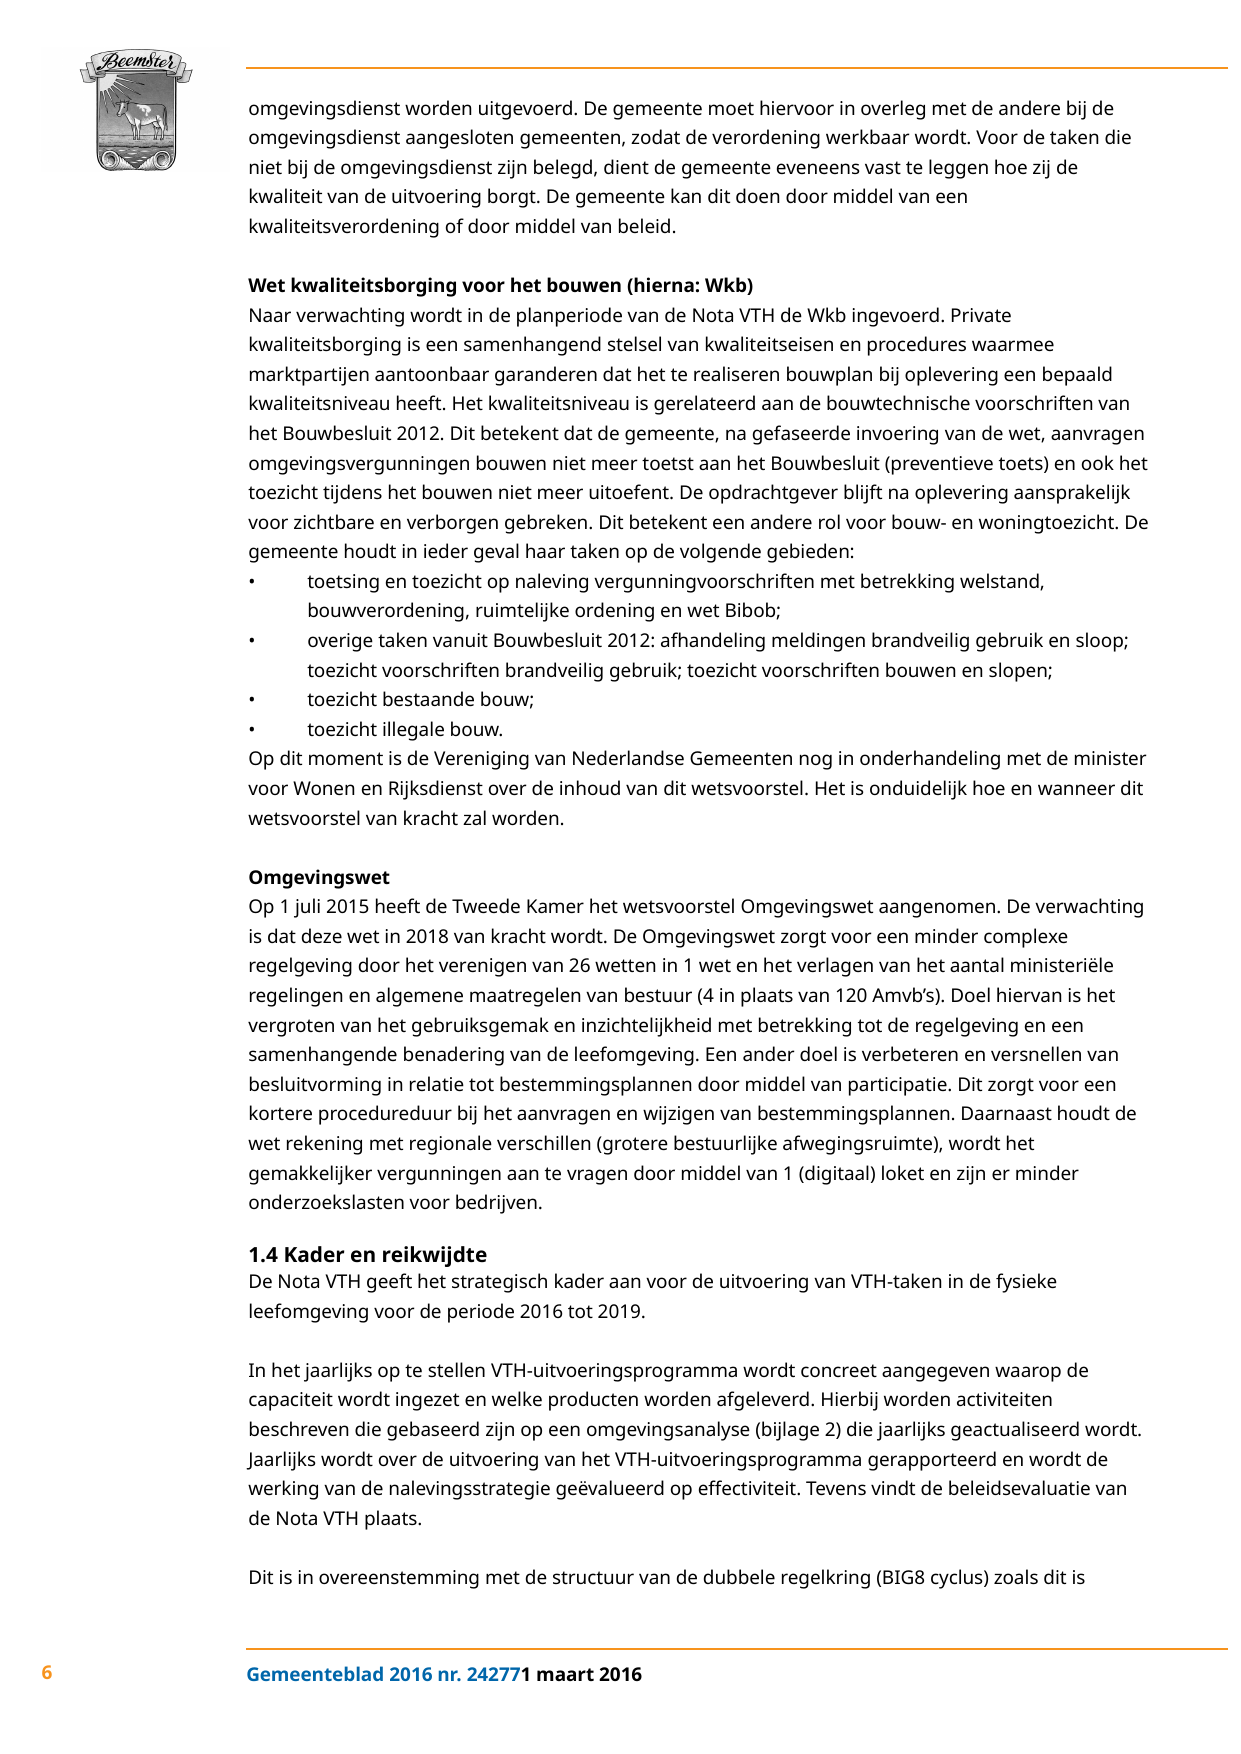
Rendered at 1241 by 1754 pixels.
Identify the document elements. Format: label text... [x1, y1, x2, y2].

text Omgevingswet [248, 864, 1152, 890]
text Dit is in overeenstemming met de structuur van de dubbele regelkring (BIG8 cyclus) zoals dit is [248, 1564, 1152, 1590]
text Wet kwaliteitsborging voor het bouwen (hierna: Wkb) [248, 272, 1152, 298]
text 1.4 Kader en reikwijdte [248, 1240, 1152, 1268]
text Op 1 juli 2015 heeft de Tweede Kamer het wetsvoorstel Omgevingswet aangenomen. De verwachting is dat deze wet in 2018 van kracht wordt. De Omgevingswet zorgt voor een minder complexe regelgeving door het verenigen van 26 wetten in 1 wet en het verlagen van het aantal ministeriële regelingen en algemene maatregelen van bestuur (4 in plaats van 120 Amvb’s). Doel hiervan is het vergroten van het gebruiksgemak en inzichtelijkheid met betrekking tot de regelgeving en een samenhangende benadering van de leefomgeving. Een ander doel is verbeteren en versnellen van besluitvorming in relatie tot bestemmingsplannen door middel van participatie. Dit zorgt voor een kortere procedureduur bij het aanvragen en wijzigen van bestemmingsplannen. Daarnaast houdt de wet rekening met regionale verschillen (grotere bestuurlijke afwegingsruimte), wordt het gemakkelijker vergunningen aan te vragen door middel van 1 (digitaal) loket en zijn er minder onderzoekslasten voor bedrijven. [248, 893, 1152, 1215]
text In het jaarlijks op te stellen VTH-uitvoeringsprogramma wordt concreet aangegeven waarop de capaciteit wordt ingezet en welke producten worden afgeleverd. Hierbij worden activiteiten beschreven die gebaseerd zijn op een omgevingsanalyse (bijlage 2) die jaarlijks geactualiseerd wordt. Jaarlijks wordt over de uitvoering van het VTH-uitvoeringsprogramma gerapporteerd en wordt de werking van de nalevingsstrategie geëvalueerd op effectiviteit. Tevens vindt de beleidsevaluatie van de Nota VTH plaats. [248, 1357, 1152, 1531]
list toetsing en toezicht op naleving vergunningvoorschriften met betrekking welstand, bouwverordening, ruimtelijke ordening en wet Bibob; [248, 568, 1152, 623]
list toezicht bestaande bouw; [248, 686, 1152, 712]
text Naar verwachting wordt in de planperiode van de Nota VTH de Wkb ingevoerd. Private kwaliteitsborging is een samenhangend stelsel van kwaliteitseisen en procedures waarmee marktpartijen aantoonbaar garanderen dat het te realiseren bouwplan bij oplevering een bepaald kwaliteitsniveau heeft. Het kwaliteitsniveau is gerelateerd aan de bouwtechnische voorschriften van het Bouwbesluit 2012. Dit betekent dat de gemeente, na gefaseerde invoering van de wet, aanvragen omgevingsvergunningen bouwen niet meer toetst aan het Bouwbesluit (preventieve toets) en ook het toezicht tijdens het bouwen niet meer uitoefent. De opdrachtgever blijft na oplevering aansprakelijk voor zichtbare en verborgen gebreken. Dit betekent een andere rol voor bouw- en woningtoezicht. De gemeente houdt in ieder geval haar taken op de volgende gebieden: [248, 302, 1152, 564]
text De Nota VTH geeft het strategisch kader aan voor de uitvoering van VTH-taken in de fysieke leefomgeving voor de periode 2016 tot 2019. [248, 1268, 1152, 1323]
text omgevingsdienst worden uitgevoerd. De gemeente moet hiervoor in overleg met de andere bij de omgevingsdienst aangesloten gemeenten, zodat de verordening werkbaar wordt. Voor de taken die niet bij de omgevingsdienst zijn belegd, dient de gemeente eveneens vast te leggen hoe zij de kwaliteit van de uitvoering borgt. De gemeente kan dit doen door middel van een kwaliteitsverordening of door middel van beleid. [248, 95, 1152, 239]
list overige taken vanuit Bouwbesluit 2012: afhandeling meldingen brandveilig gebruik en sloop; toezicht voorschriften brandveilig gebruik; toezicht voorschriften bouwen en slopen; [248, 627, 1152, 683]
text Op dit moment is de Vereniging van Nederlandse Gemeenten nog in onderhandeling met de minister voor Wonen en Rijksdienst over de inhoud van dit wetsvoorstel. Het is onduidelijk hoe en wanneer dit wetsvoorstel van kracht zal worden. [248, 746, 1152, 831]
list toezicht illegale bouw. [248, 716, 1152, 742]
picture [41, 47, 231, 172]
